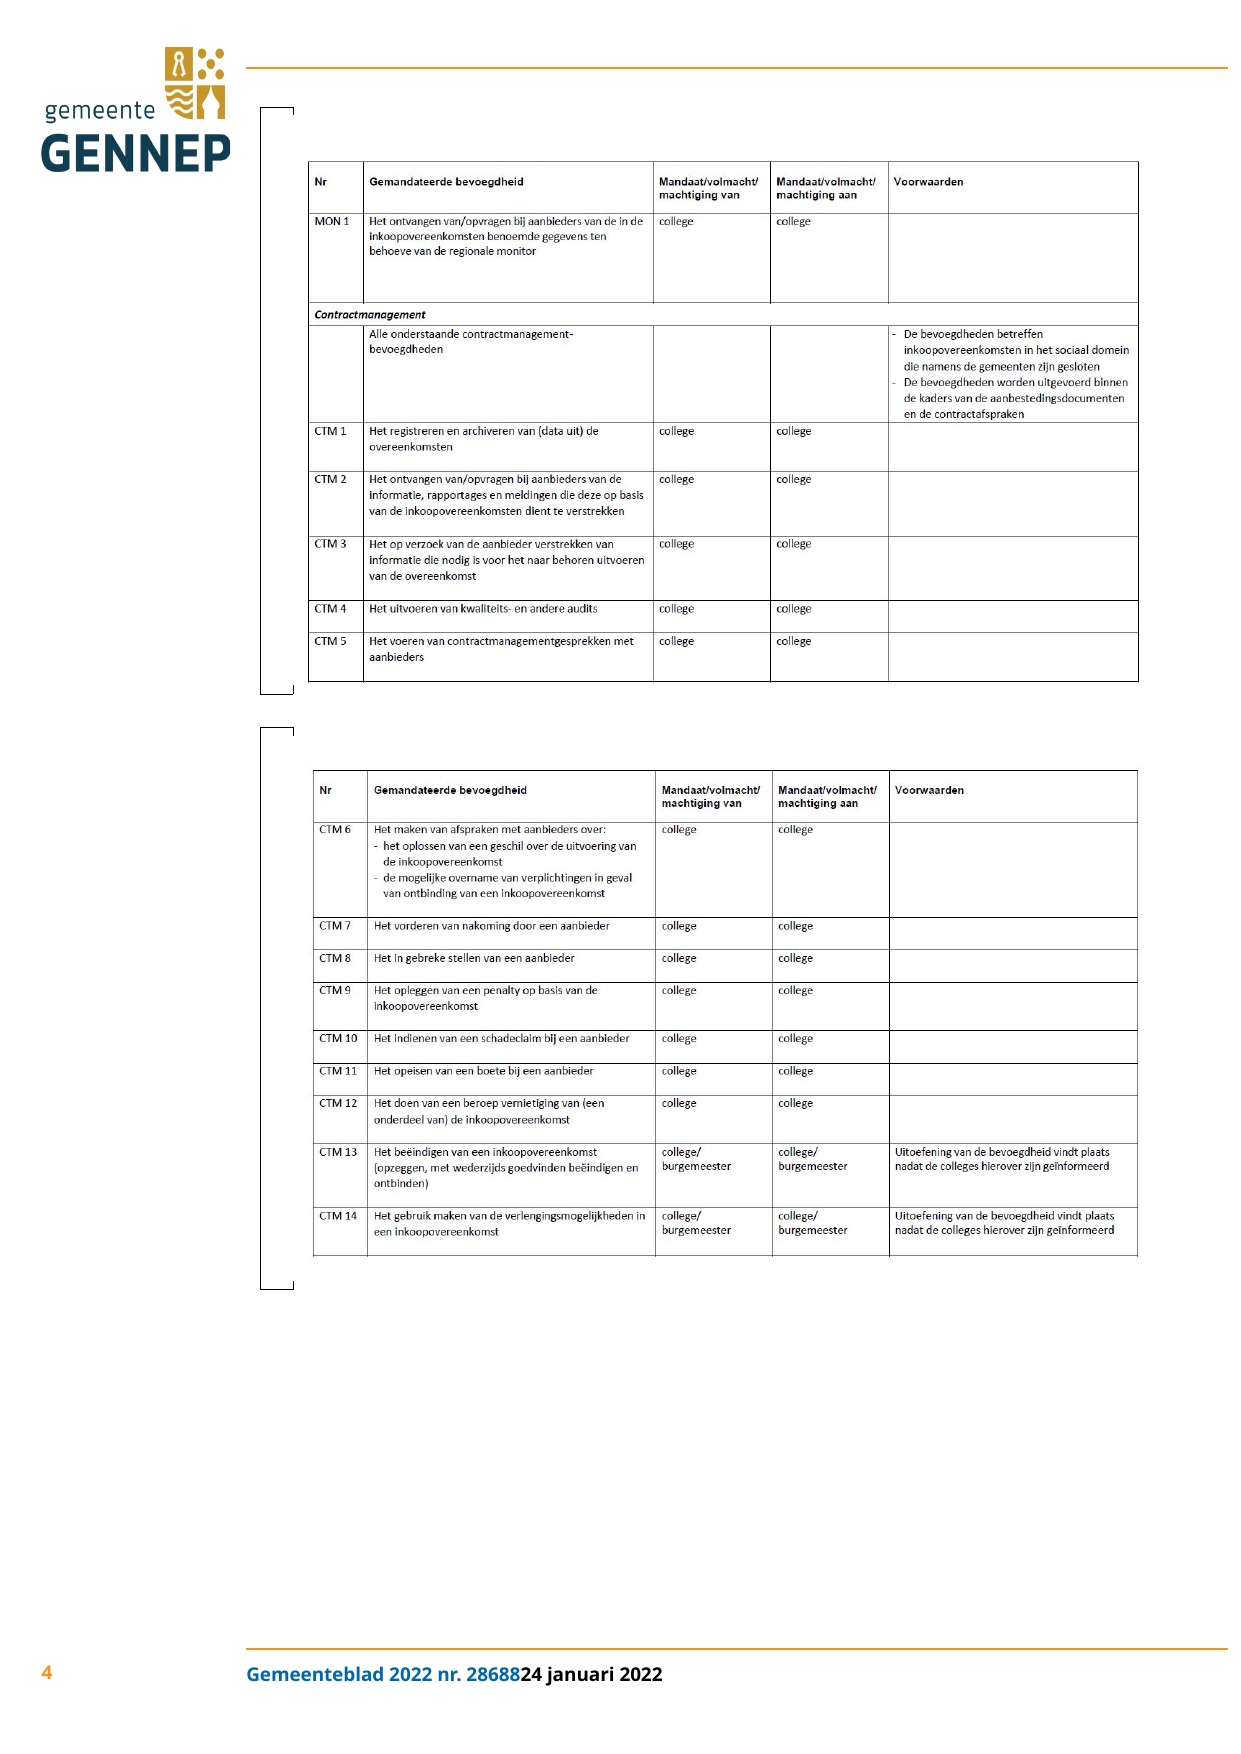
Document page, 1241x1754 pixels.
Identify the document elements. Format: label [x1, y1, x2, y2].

picture [268, 736, 1173, 1281]
picture [41, 47, 231, 172]
picture [268, 115, 1173, 685]
